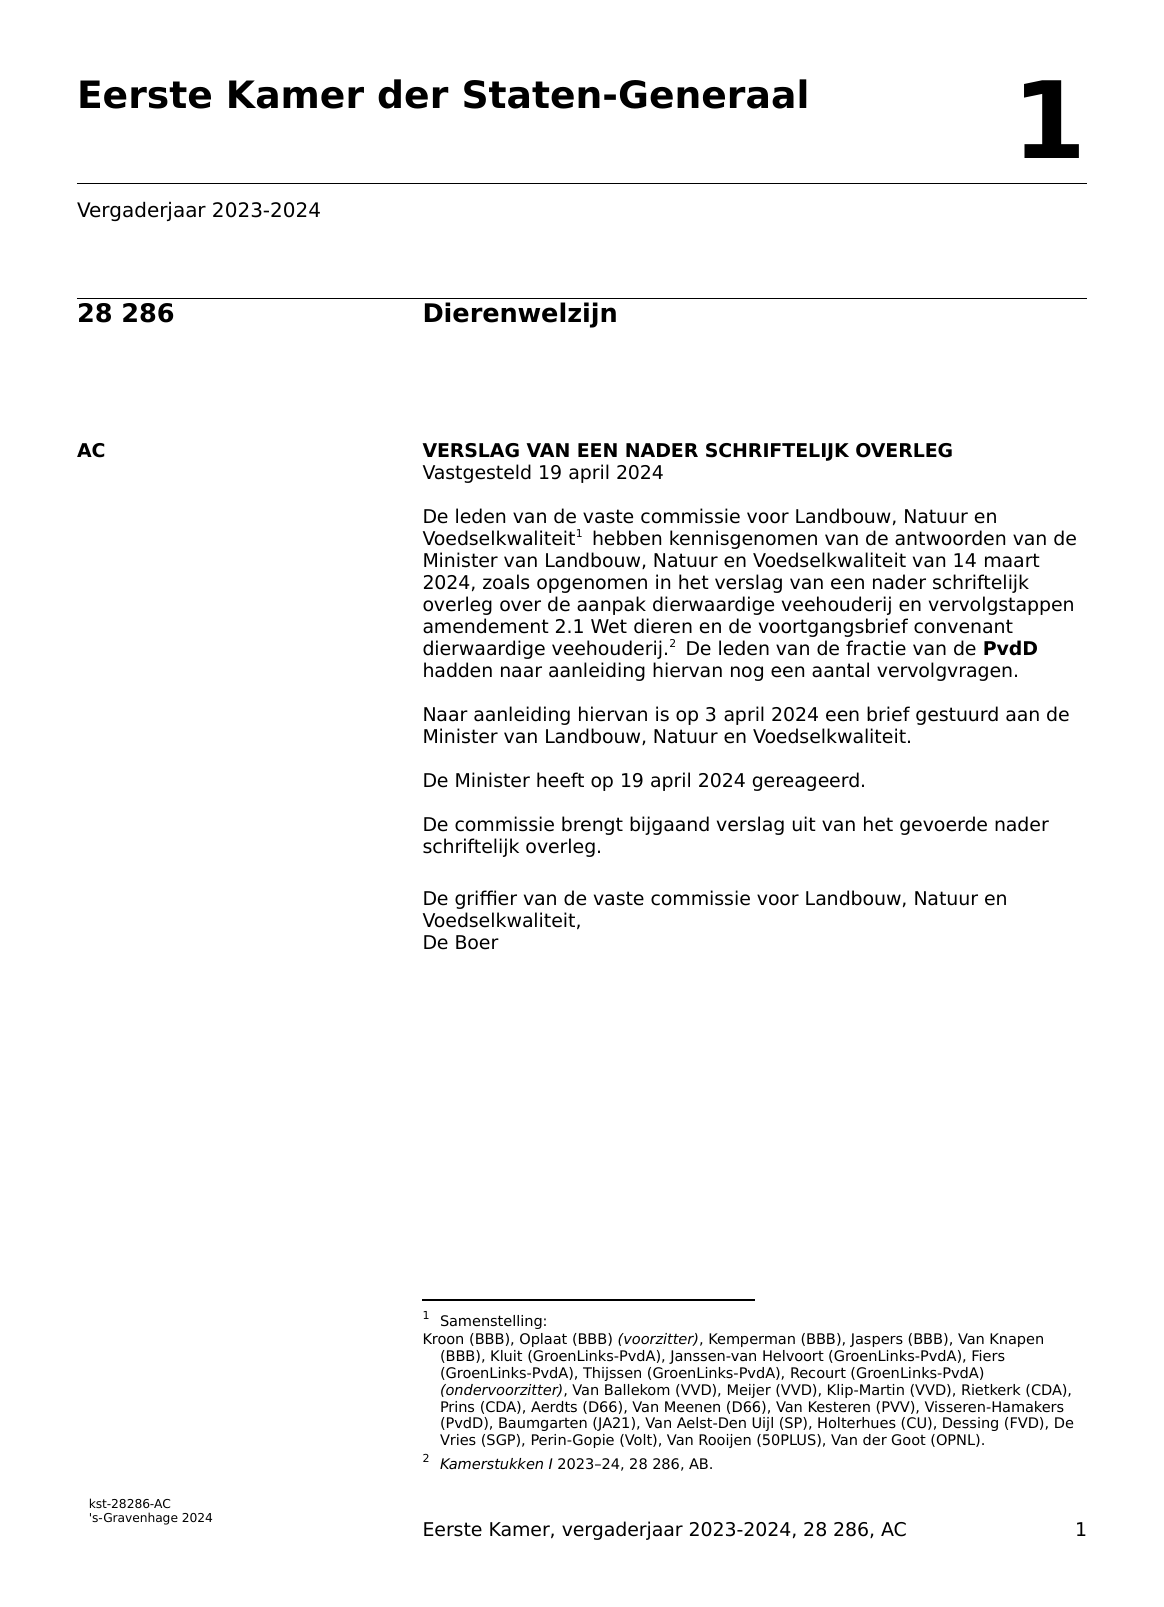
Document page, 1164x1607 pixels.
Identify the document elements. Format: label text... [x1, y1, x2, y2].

text De leden van de vaste commissie voor Landbouw, Natuur en Voedselkwaliteit hebben kennisgenomen van de antwoorden van de Minister van Landbouw, Natuur en Voedselkwaliteit van 14 maart 2024, zoals opgenomen in het verslag van een nader schriftelijk overleg over de aanpak dierwaardige veehouderij en vervolgstappen amendement 2.1 Wet dieren en de voortgangsbrief convenant dierwaardige veehouderij. De leden van de fractie van de PvdD hadden naar aanleiding hiervan nog een aantal vervolgvragen. [422, 506, 1087, 682]
text Kamerstukken I 2023–24, 28 286, AB. [422, 1452, 1087, 1474]
text 's-Gravenhage 2024 [88, 1511, 323, 1525]
subtitle AC VERSLAG VAN EEN NADER SCHRIFTELIJK OVERLEG [77, 440, 1087, 462]
text Vastgesteld 19 april 2024 [422, 462, 1087, 484]
text De griffier van de vaste commissie voor Landbouw, Natuur en Voedselkwaliteit, De Boer [422, 888, 1087, 954]
table_cell Vergaderjaar 2023-2024 [77, 184, 1087, 298]
text Samenstelling: [422, 1309, 1087, 1331]
table_header 1 [886, 59, 1087, 183]
text kst-28286-AC [88, 1497, 323, 1511]
table_header Eerste Kamer der Staten-Generaal [77, 59, 886, 183]
text Kroon (BBB), Oplaat (BBB) (voorzitter), Kemperman (BBB), Jaspers (BBB), Van Knapen (BBB), Kluit (GroenLinks-PvdA), Janssen-van Helvoort (GroenLinks-PvdA), Fiers (GroenLinks-PvdA), Thijssen (GroenLinks-PvdA), Recourt (GroenLinks-PvdA) (ondervoorzitter), Van Ballekom (VVD), Meijer (VVD), Klip-Martin (VVD), Rietkerk (CDA), Prins (CDA), Aerdts (D66), Van Meenen (D66), Van Kesteren (PVV), Visseren-Hamakers (PvdD), Baumgarten (JA21), Van Aelst-Den Uijl (SP), Holterhues (CU), Dessing (FVD), De Vries (SGP), Perin-Gopie (Volt), Van Rooijen (50PLUS), Van der Goot (OPNL). [422, 1331, 1087, 1449]
text Naar aanleiding hiervan is op 3 april 2024 een brief gestuurd aan de Minister van Landbouw, Natuur en Voedselkwaliteit. [422, 704, 1087, 748]
text De commissie brengt bijgaand verslag uit van het gevoerde nader schriftelijk overleg. [422, 814, 1087, 858]
subtitle 28 286 Dierenwelzijn [77, 299, 1087, 329]
text De Minister heeft op 19 april 2024 gereageerd. [422, 770, 1087, 792]
